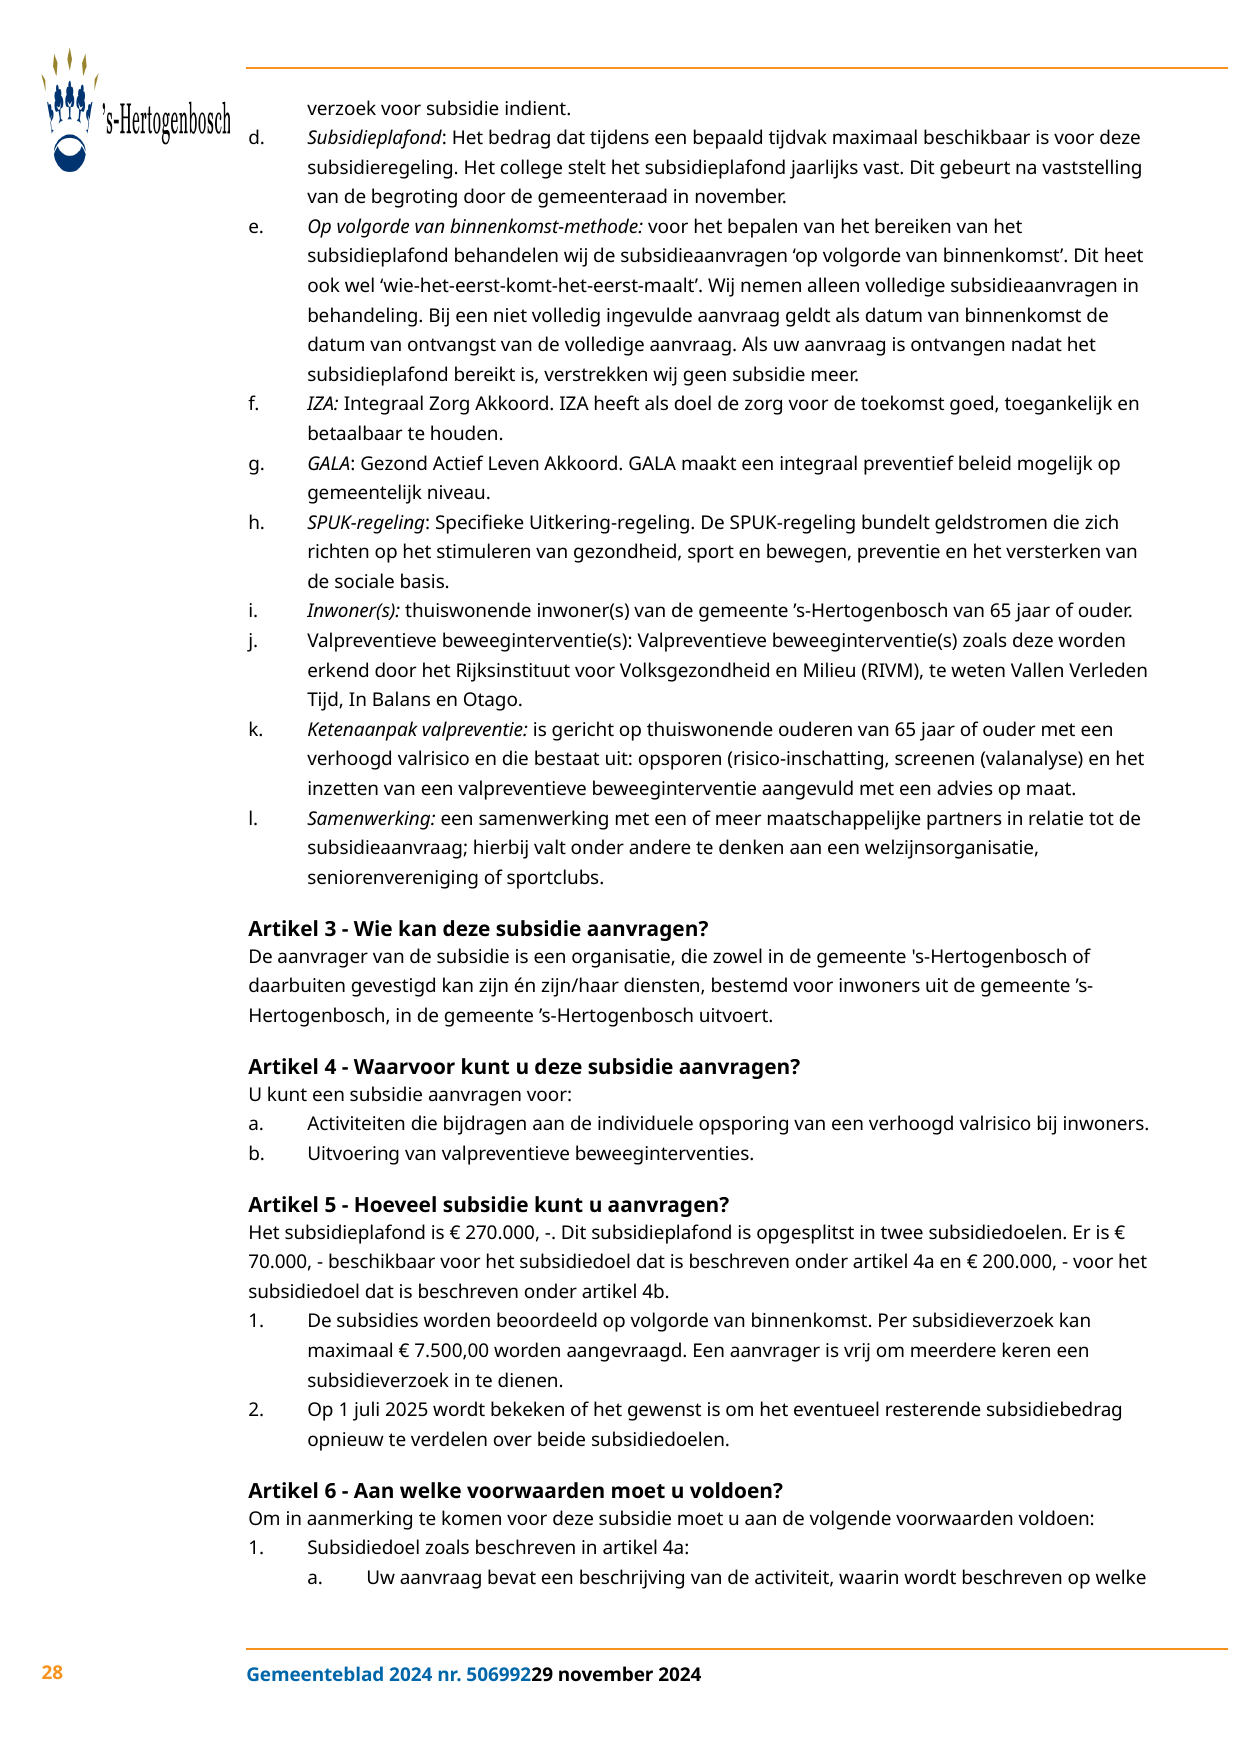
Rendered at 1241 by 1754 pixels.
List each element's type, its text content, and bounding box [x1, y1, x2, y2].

text De aanvrager van de subsidie is een organisatie, die zowel in de gemeente 's-Hertogenbosch of daarbuiten gevestigd kan zijn én zijn/haar diensten, bestemd voor inwoners uit de gemeente ’s-Hertogenbosch, in de gemeente ’s-Hertogenbosch uitvoert. [248, 943, 1152, 1028]
list Subsidiedoel zoals beschreven in artikel 4a: [248, 1534, 1152, 1560]
list Ketenaanpak valpreventie: is gericht op thuiswonende ouderen van 65 jaar of ouder met een verhoogd valrisico en die bestaat uit: opsporen (risico-inschatting, screenen (valanalyse) en het inzetten van een valpreventieve beweeginterventie aangevuld met een advies op maat. [248, 716, 1152, 801]
list De subsidies worden beoordeeld op volgorde van binnenkomst. Per subsidieverzoek kan maximaal € 7.500,00 worden aangevraagd. Een aanvrager is vrij om meerdere keren een subsidieverzoek in te dienen. [248, 1308, 1152, 1392]
text Artikel 5 - Hoeveel subsidie kunt u aanvragen? [248, 1190, 1152, 1219]
list Op volgorde van binnenkomst-methode: voor het bepalen van het bereiken van het subsidieplafond behandelen wij de subsidieaanvragen ‘op volgorde van binnenkomst’. Dit heet ook wel ‘wie-het-eerst-komt-het-eerst-maalt’. Wij nemen alleen volledige subsidieaanvragen in behandeling. Bij een niet volledig ingevulde aanvraag geldt als datum van binnenkomst de datum van ontvangst van de volledige aanvraag. Als uw aanvraag is ontvangen nadat het subsidieplafond bereikt is, verstrekken wij geen subsidie meer. [248, 213, 1152, 387]
list Uw aanvraag bevat een beschrijving van de activiteit, waarin wordt beschreven op welke [307, 1564, 1152, 1590]
text U kunt een subsidie aanvragen voor: [248, 1081, 1152, 1107]
list IZA: Integraal Zorg Akkoord. IZA heeft als doel de zorg voor de toekomst goed, toegankelijk en betaalbaar te houden. [248, 391, 1152, 446]
list verzoek voor subsidie indient. [248, 95, 1152, 121]
text Artikel 6 - Aan welke voorwaarden moet u voldoen? [248, 1476, 1152, 1505]
text Het subsidieplafond is € 270.000, -. Dit subsidieplafond is opgesplitst in twee subsidiedoelen. Er is € 70.000, - beschikbaar voor het subsidiedoel dat is beschreven onder artikel 4a en € 200.000, - voor het subsidiedoel dat is beschreven onder artikel 4b. [248, 1219, 1152, 1304]
list Valpreventieve beweeginterventie(s): Valpreventieve beweeginterventie(s) zoals deze worden erkend door het Rijksinstituut voor Volksgezondheid en Milieu (RIVM), te weten Vallen Verleden Tijd, In Balans en Otago. [248, 627, 1152, 712]
list Op 1 juli 2025 wordt bekeken of het gewenst is om het eventueel resterende subsidiebedrag opnieuw te verdelen over beide subsidiedoelen. [248, 1396, 1152, 1452]
picture [41, 47, 231, 172]
list Uitvoering van valpreventieve beweeginterventies. [248, 1140, 1152, 1166]
list Samenwerking: een samenwerking met een of meer maatschappelijke partners in relatie tot de subsidieaanvraag; hierbij valt onder andere te denken aan een welzijnsorganisatie, seniorenvereniging of sportclubs. [248, 805, 1152, 890]
list Subsidieplafond: Het bedrag dat tijdens een bepaald tijdvak maximaal beschikbaar is voor deze subsidieregeling. Het college stelt het subsidieplafond jaarlijks vast. Dit gebeurt na vaststelling van de begroting door de gemeenteraad in november. [248, 124, 1152, 209]
list Activiteiten die bijdragen aan de individuele opsporing van een verhoogd valrisico bij inwoners. [248, 1110, 1152, 1136]
list Inwoner(s): thuiswonende inwoner(s) van de gemeente ’s-Hertogenbosch van 65 jaar of ouder. [248, 598, 1152, 623]
text Artikel 3 - Wie kan deze subsidie aanvragen? [248, 914, 1152, 943]
list SPUK-regeling: Specifieke Uitkering-regeling. De SPUK-regeling bundelt geldstromen die zich richten op het stimuleren van gezondheid, sport en bewegen, preventie en het versterken van de sociale basis. [248, 509, 1152, 594]
list GALA: Gezond Actief Leven Akkoord. GALA maakt een integraal preventief beleid mogelijk op gemeentelijk niveau. [248, 450, 1152, 505]
text Om in aanmerking te komen voor deze subsidie moet u aan de volgende voorwaarden voldoen: [248, 1505, 1152, 1531]
text Artikel 4 - Waarvoor kunt u deze subsidie aanvragen? [248, 1052, 1152, 1081]
